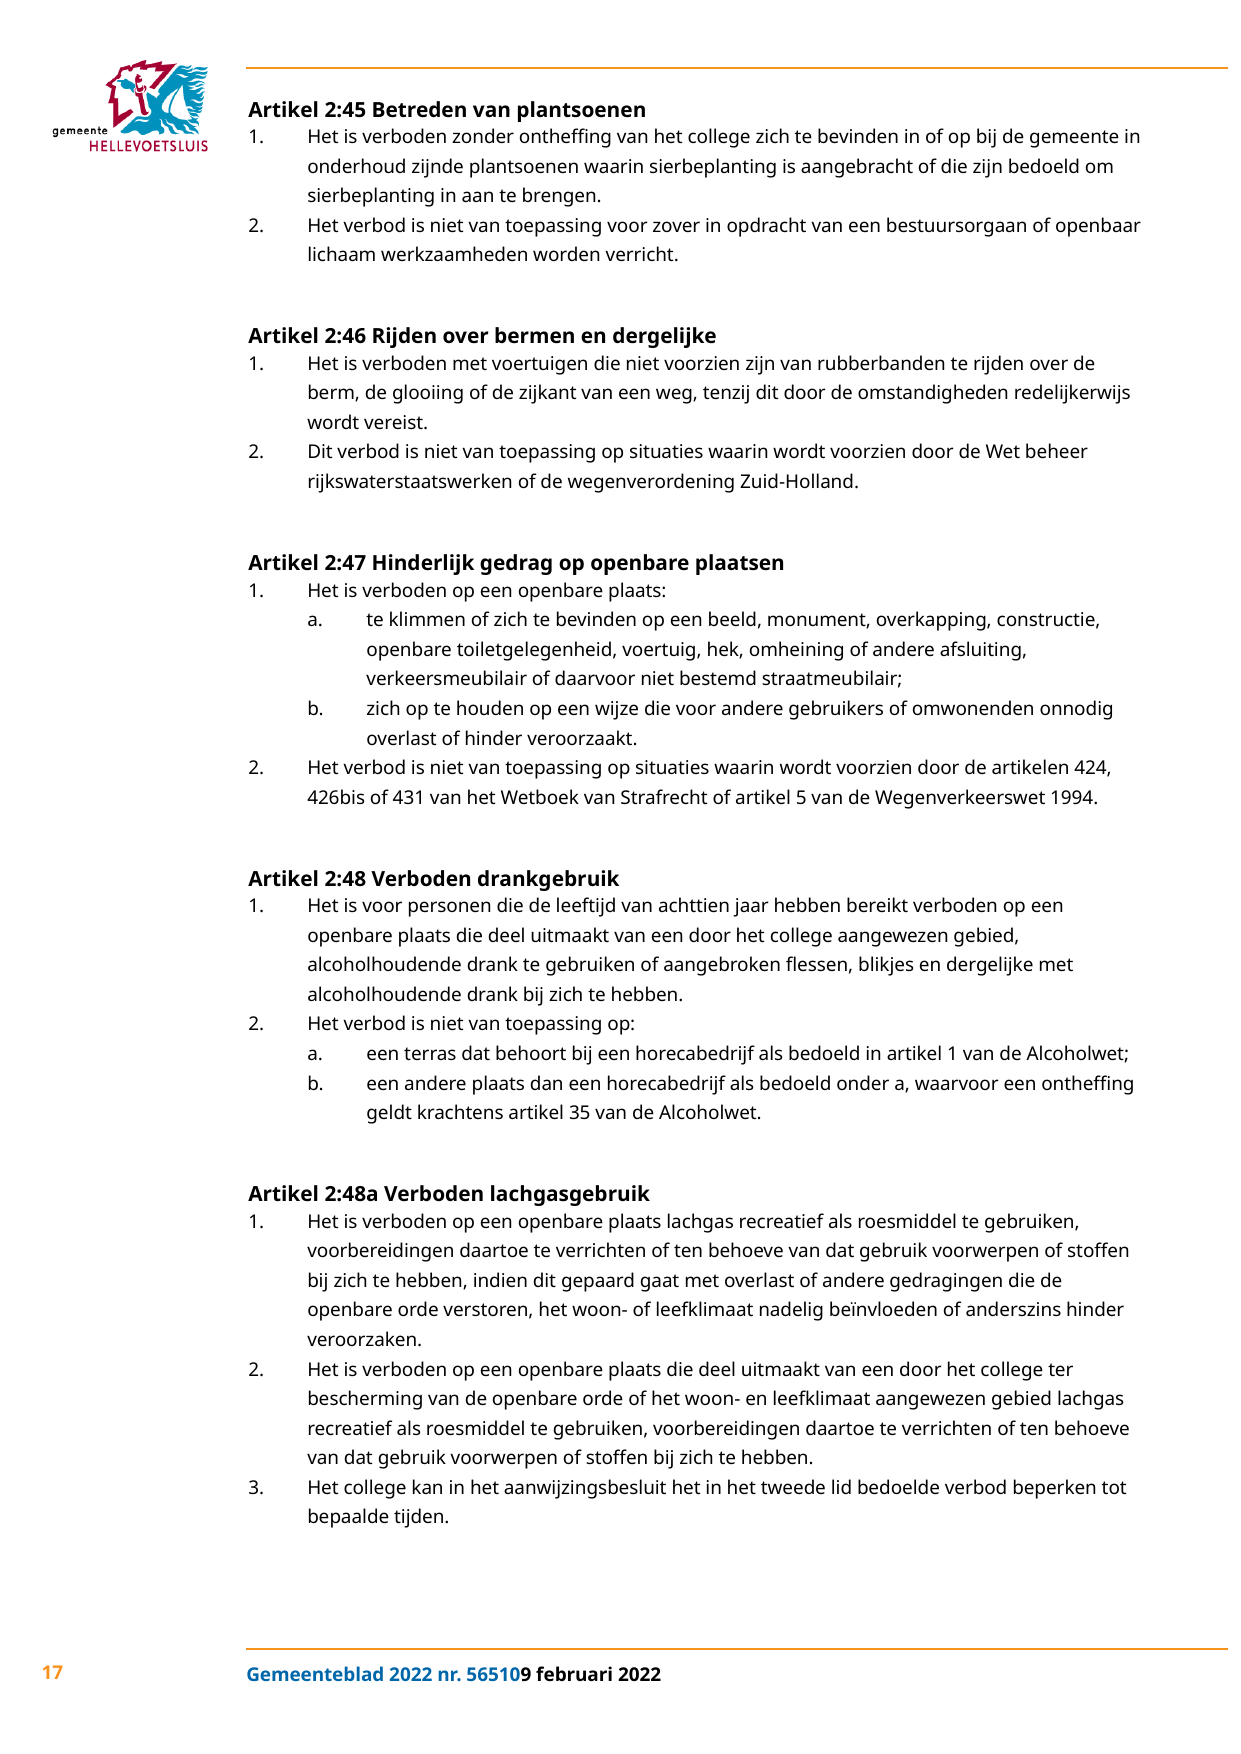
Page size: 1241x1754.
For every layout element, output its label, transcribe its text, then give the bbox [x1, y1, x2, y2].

text Artikel 2:48a Verboden lachgasgebruik [248, 1179, 1152, 1208]
list Het is verboden op een openbare plaats lachgas recreatief als roesmiddel te gebruiken, voorbereidingen daartoe te verrichten of ten behoeve van dat gebruik voorwerpen of stoffen bij zich te hebben, indien dit gepaard gaat met overlast of andere gedragingen die de openbare orde verstoren, het woon- of leefklimaat nadelig beïnvloeden of anderszins hinder veroorzaken. [248, 1208, 1152, 1352]
text Artikel 2:48 Verboden drankgebruik [248, 864, 1152, 892]
list Het is verboden op een openbare plaats: [248, 577, 1152, 602]
list Het verbod is niet van toepassing op situaties waarin wordt voorzien door de artikelen 424, 426bis of 431 van het Wetboek van Strafrecht of artikel 5 van de Wegenverkeerswet 1994. [248, 754, 1152, 809]
list Het college kan in het aanwijzingsbesluit het in het tweede lid bedoelde verbod beperken tot bepaalde tijden. [248, 1474, 1152, 1529]
list Het is voor personen die de leeftijd van achttien jaar hebben bereikt verboden op een openbare plaats die deel uitmaakt van een door het college aangewezen gebied, alcoholhoudende drank te gebruiken of aangebroken flessen, blikjes en dergelijke met alcoholhoudende drank bij zich te hebben. [248, 892, 1152, 1007]
list Het is verboden met voertuigen die niet voorzien zijn van rubberbanden te rijden over de berm, de glooiing of de zijkant van een weg, tenzij dit door de omstandigheden redelijkerwijs wordt vereist. [248, 350, 1152, 435]
text Artikel 2:46 Rijden over bermen en dergelijke [248, 322, 1152, 350]
list Het is verboden zonder ontheffing van het college zich te bevinden in of op bij de gemeente in onderhoud zijnde plantsoenen waarin sierbeplanting is aangebracht of die zijn bedoeld om sierbeplanting in aan te brengen. [248, 123, 1152, 208]
picture [41, 47, 231, 172]
list Het is verboden op een openbare plaats die deel uitmaakt van een door het college ter bescherming van de openbare orde of het woon- en leefklimaat aangewezen gebied lachgas recreatief als roesmiddel te gebruiken, voorbereidingen daartoe te verrichten of ten behoeve van dat gebruik voorwerpen of stoffen bij zich te hebben. [248, 1356, 1152, 1470]
list zich op te houden op een wijze die voor andere gebruikers of omwonenden onnodig overlast of hinder veroorzaakt. [307, 695, 1152, 750]
list een terras dat behoort bij een horecabedrijf als bedoeld in artikel 1 van de Alcoholwet; [307, 1040, 1152, 1066]
list Het verbod is niet van toepassing voor zover in opdracht van een bestuursorgaan of openbaar lichaam werkzaamheden worden verricht. [248, 212, 1152, 267]
list Het verbod is niet van toepassing op: [248, 1011, 1152, 1036]
text Artikel 2:45 Betreden van plantsoenen [248, 95, 1152, 123]
list Dit verbod is niet van toepassing op situaties waarin wordt voorzien door de Wet beheer rijkswaterstaatswerken of de wegenverordening Zuid-Holland. [248, 439, 1152, 494]
text Artikel 2:47 Hinderlijk gedrag op openbare plaatsen [248, 548, 1152, 577]
list te klimmen of zich te bevinden op een beeld, monument, overkapping, constructie, openbare toiletgelegenheid, voertuig, hek, omheining of andere afsluiting, verkeersmeubilair of daarvoor niet bestemd straatmeubilair; [307, 606, 1152, 691]
list een andere plaats dan een horecabedrijf als bedoeld onder a, waarvoor een ontheffing geldt krachtens artikel 35 van de Alcoholwet. [307, 1070, 1152, 1125]
